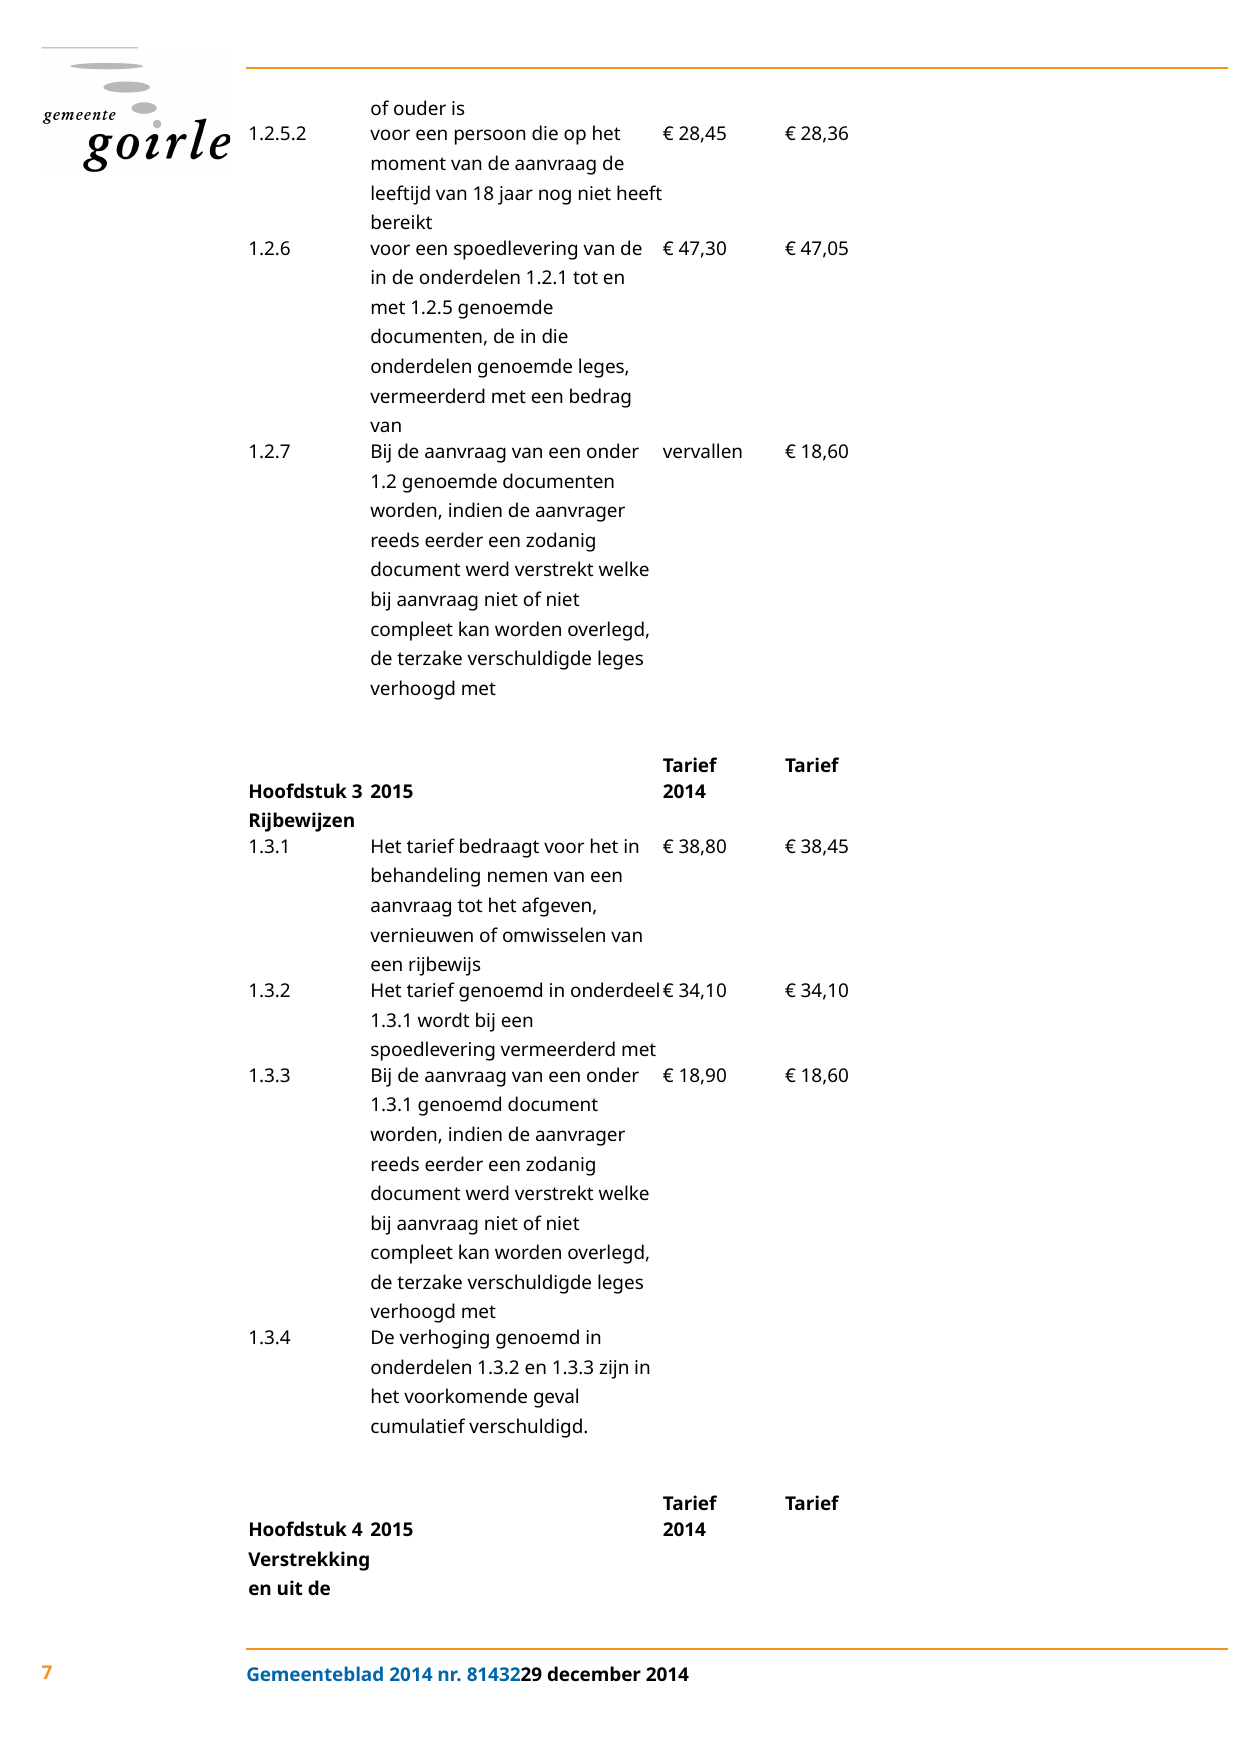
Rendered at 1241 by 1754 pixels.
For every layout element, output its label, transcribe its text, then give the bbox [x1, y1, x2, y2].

table_cell 1.2.5.2 [248, 121, 370, 235]
table_cell 1.3.1 [248, 833, 370, 977]
table_cell [785, 95, 907, 121]
table_cell [248, 701, 370, 726]
table_cell [248, 1490, 370, 1516]
table_cell € 38,80 [663, 833, 785, 977]
table_cell 1.3.2 [248, 977, 370, 1062]
table_cell [370, 752, 663, 778]
table_cell € 47,05 [785, 235, 907, 438]
table_cell [663, 726, 785, 752]
table_cell Tarief [785, 752, 907, 778]
table_cell of ouder is [370, 95, 663, 121]
table_cell [785, 1465, 907, 1490]
table_cell [663, 95, 785, 121]
table_cell [248, 1439, 370, 1465]
table_cell voor een spoedlevering van de in de onderdelen 1.2.1 tot en met 1.2.5 genoemde documenten, de in die onderdelen genoemde leges, vermeerderd met een bedrag van [370, 235, 663, 438]
table_cell [370, 701, 663, 726]
table_cell Hoofdstuk 4 Verstrekkingen uit de [248, 1516, 370, 1601]
table_cell [785, 701, 907, 726]
picture [41, 47, 231, 172]
table_cell € 18,60 [785, 1062, 907, 1324]
table_cell 1.3.3 [248, 1062, 370, 1324]
table_cell 2014 [663, 1516, 785, 1601]
table_cell € 28,36 [785, 121, 907, 235]
table_cell 1.3.4 [248, 1325, 370, 1439]
table_cell € 34,10 [785, 977, 907, 1062]
table_cell € 18,60 [785, 438, 907, 701]
table_cell € 34,10 [663, 977, 785, 1062]
table_cell Bij de aanvraag van een onder 1.2 genoemde documenten worden, indien de aanvrager reeds eerder een zodanig document werd verstrekt welke bij aanvraag niet of niet compleet kan worden overlegd, de terzake verschuldigde leges verhoogd met [370, 438, 663, 701]
table_cell [370, 1465, 663, 1490]
table_cell Het tarief genoemd in onderdeel 1.3.1 wordt bij een spoedlevering vermeerderd met [370, 977, 663, 1062]
table_cell [663, 701, 785, 726]
table_cell € 18,90 [663, 1062, 785, 1324]
table_cell € 47,30 [663, 235, 785, 438]
table_cell [785, 726, 907, 752]
table_cell € 38,45 [785, 833, 907, 977]
table_cell [785, 1439, 907, 1465]
table_cell [370, 1490, 663, 1516]
table_cell [248, 95, 370, 121]
table_cell Hoofdstuk 3 Rijbewijzen [248, 778, 370, 833]
table_cell De verhoging genoemd in onderdelen 1.3.2 en 1.3.3 zijn in het voorkomende geval cumulatief verschuldigd. [370, 1325, 663, 1439]
table_cell 2015 [370, 778, 663, 833]
table_cell € 28,45 [663, 121, 785, 235]
table_cell [370, 726, 663, 752]
table_cell Tarief [663, 1490, 785, 1516]
table_cell Tarief [785, 1490, 907, 1516]
table_cell [370, 1439, 663, 1465]
table_cell Tarief [663, 752, 785, 778]
table_cell 2015 [370, 1516, 663, 1601]
table_cell 2014 [663, 778, 785, 833]
table_cell vervallen [663, 438, 785, 701]
table_cell voor een persoon die op het moment van de aanvraag de leeftijd van 18 jaar nog niet heeft bereikt [370, 121, 663, 235]
table_cell Bij de aanvraag van een onder 1.3.1 genoemd document worden, indien de aanvrager reeds eerder een zodanig document werd verstrekt welke bij aanvraag niet of niet compleet kan worden overlegd, de terzake verschuldigde leges verhoogd met [370, 1062, 663, 1324]
table_cell [248, 726, 370, 752]
table_cell 1.2.7 [248, 438, 370, 701]
table_cell Het tarief bedraagt voor het in behandeling nemen van een aanvraag tot het afgeven, vernieuwen of omwisselen van een rijbewijs [370, 833, 663, 977]
table_cell [663, 1465, 785, 1490]
table_cell [663, 1439, 785, 1465]
table_cell [248, 1465, 370, 1490]
table_cell 1.2.6 [248, 235, 370, 438]
table_cell [248, 752, 370, 778]
